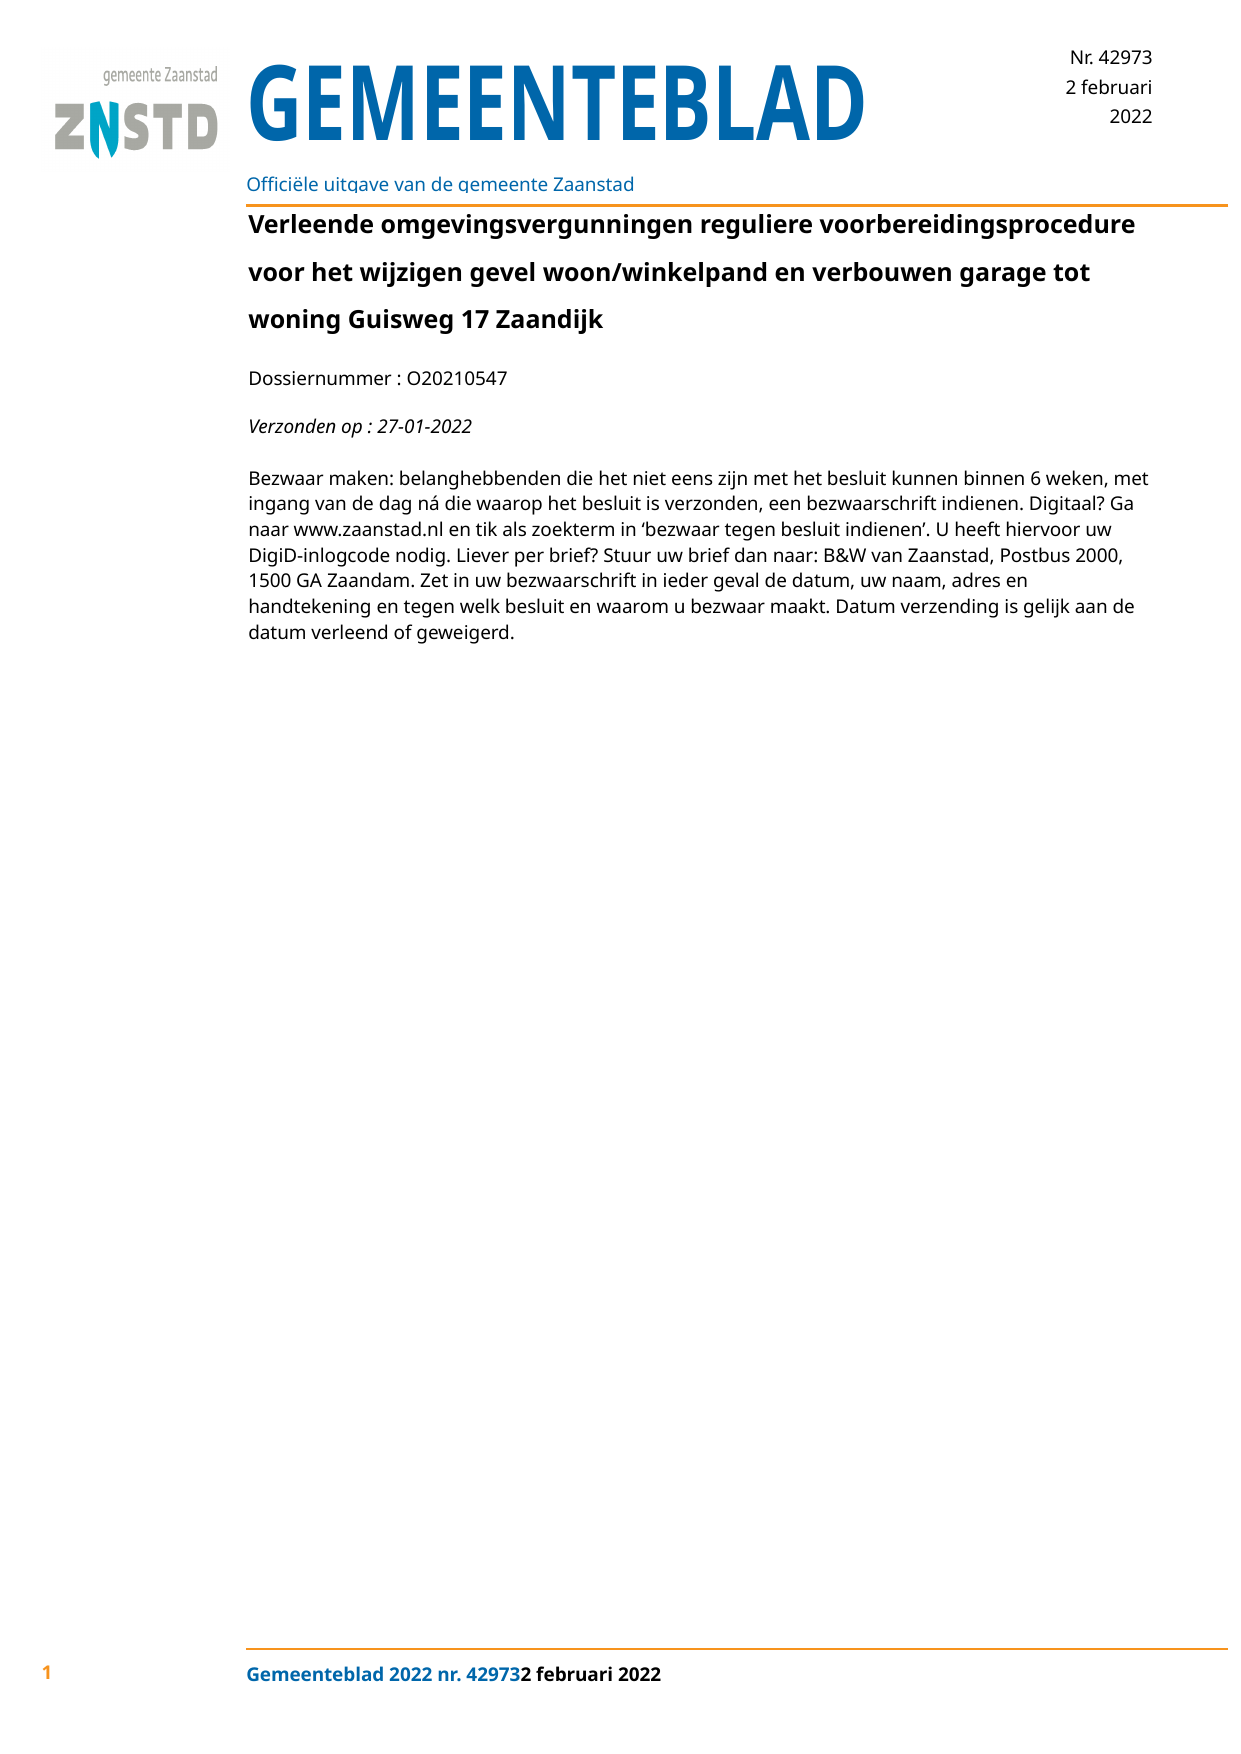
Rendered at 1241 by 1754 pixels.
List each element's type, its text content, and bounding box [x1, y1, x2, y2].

text Verleende omgevingsvergunningen reguliere voorbereidingsprocedure voor het wijzigen gevel woon/winkelpand en verbouwen garage tot woning Guisweg 17 Zaandijk [248, 207, 1152, 336]
text Dossiernummer : O20210547 [248, 366, 1152, 391]
text Bezwaar maken: belanghebbenden die het niet eens zijn met het besluit kunnen binnen 6 weken, met ingang van de dag ná die waarop het besluit is verzonden, een bezwaarschrift indienen. Digitaal? Ga naar www.zaanstad.nl en tik als zoekterm in ‘bezwaar tegen besluit indienen’. U heeft hiervoor uw DigiD-inlogcode nodig. Liever per brief? Stuur uw brief dan naar: B&W van Zaanstad, Postbus 2000, 1500 GA Zaandam. Zet in uw bezwaarschrift in ieder geval de datum, uw naam, adres en handtekening en tegen welk besluit en waarom u bezwaar maakt. Datum verzending is gelijk aan de datum verleend of geweigerd. [248, 465, 1152, 645]
picture [41, 47, 231, 172]
text Verzonden op : 27-01-2022 [248, 413, 1152, 439]
